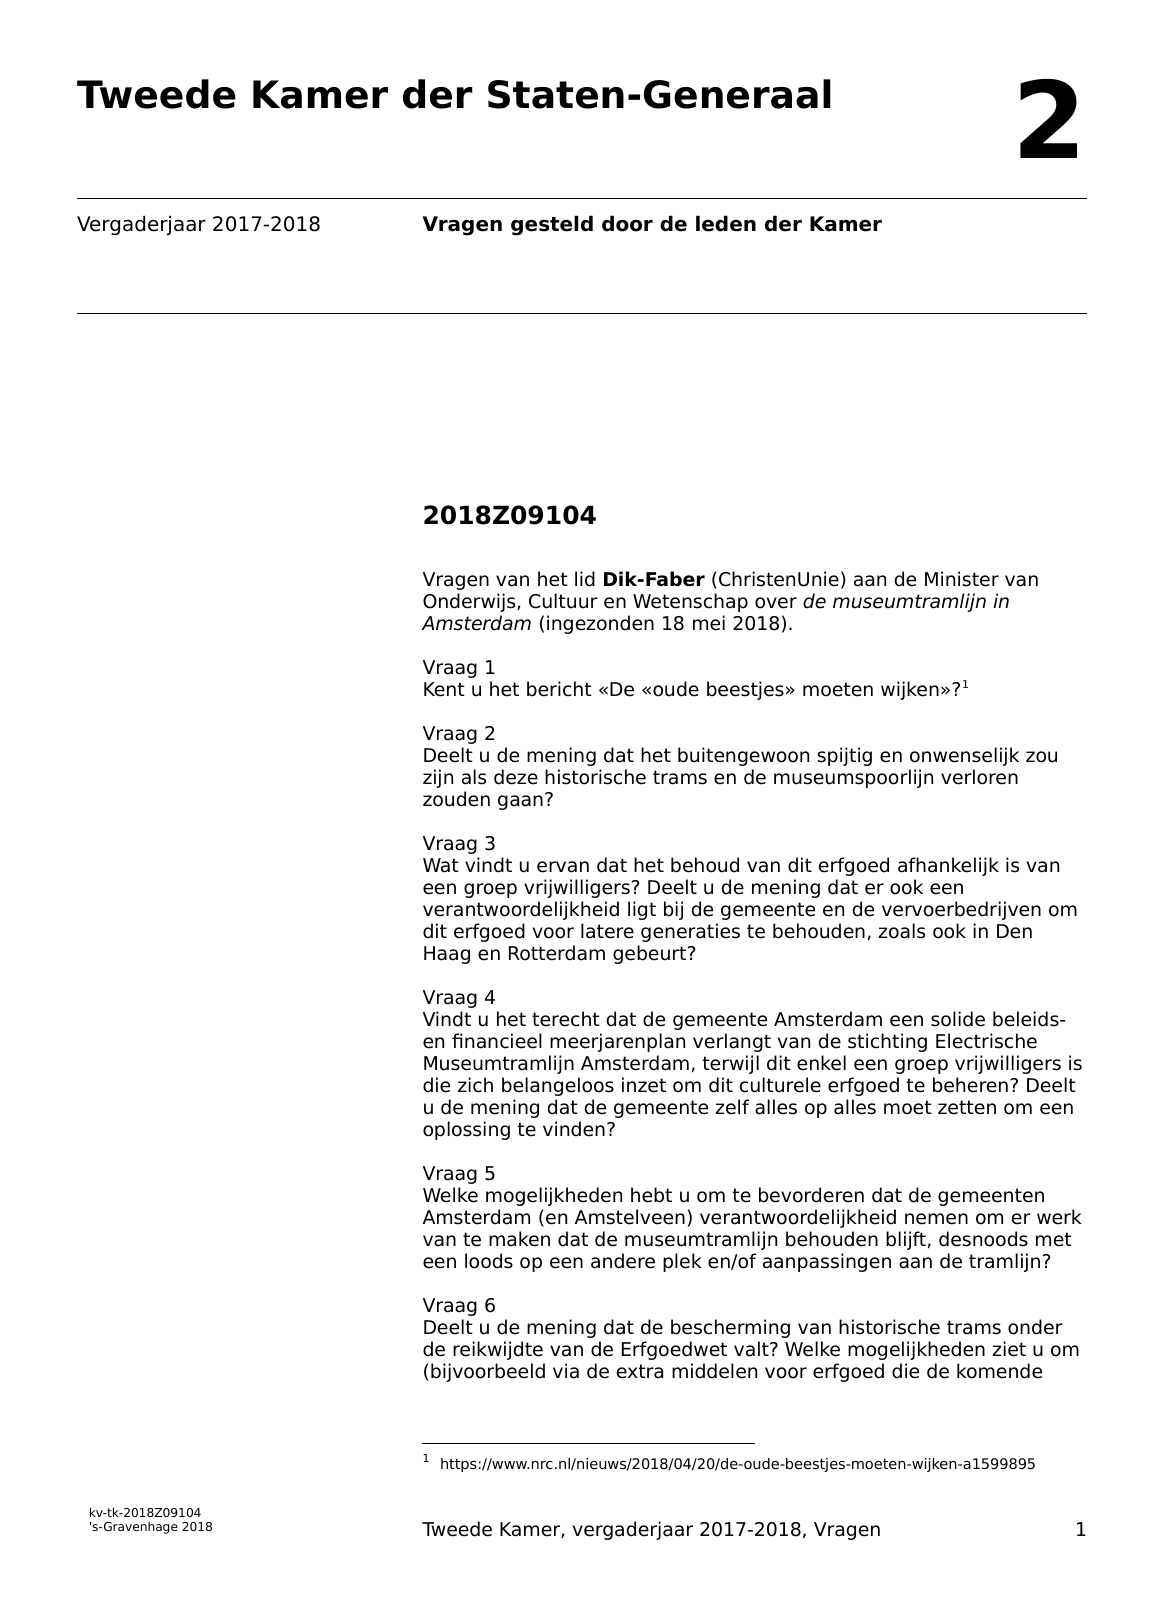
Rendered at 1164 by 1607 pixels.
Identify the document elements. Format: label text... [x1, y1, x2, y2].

text Kent u het bericht «De «oude beestjes» moeten wijken»? [422, 679, 1087, 701]
text https://www.nrc.nl/nieuws/2018/04/20/de-oude-beestjes-moeten-wijken-a1599895 [422, 1452, 1087, 1474]
table_header Tweede Kamer der Staten-Generaal [77, 59, 886, 198]
text Welke mogelijkheden hebt u om te bevorderen dat de gemeenten Amsterdam (en Amstelveen) verantwoordelijkheid nemen om er werk van te maken dat de museumtramlijn behouden blijft, desnoods met een loods op een andere plek en/of aanpassingen aan de tramlijn? [422, 1185, 1087, 1273]
text Vraag 2 [422, 723, 1087, 745]
text 's-Gravenhage 2018 [88, 1520, 323, 1534]
table_cell Vragen gesteld door de leden der Kamer [422, 199, 1087, 313]
table_cell Vergaderjaar 2017-2018 [77, 199, 422, 313]
text 2018Z09104 [422, 501, 1087, 531]
text Vraag 6 [422, 1295, 1087, 1317]
text Vraag 3 [422, 833, 1087, 855]
text Wat vindt u ervan dat het behoud van dit erfgoed afhankelijk is van een groep vrijwilligers? Deelt u de mening dat er ook een verantwoordelijkheid ligt bij de gemeente en de vervoerbedrijven om dit erfgoed voor latere generaties te behouden, zoals ook in Den Haag en Rotterdam gebeurt? [422, 855, 1087, 965]
text Vraag 4 [422, 987, 1087, 1009]
text Deelt u de mening dat het buitengewoon spijtig en onwenselijk zou zijn als deze historische trams en de museumspoorlijn verloren zouden gaan? [422, 745, 1087, 811]
text kv-tk-2018Z09104 [88, 1506, 323, 1520]
text Vraag 5 [422, 1163, 1087, 1185]
text Deelt u de mening dat de bescherming van historische trams onder de reikwijdte van de Erfgoedwet valt? Welke mogelijkheden ziet u om (bijvoorbeeld via de extra middelen voor erfgoed die de komende [422, 1317, 1087, 1383]
text Vraag 1 [422, 657, 1087, 679]
text Vragen van het lid Dik-Faber (ChristenUnie) aan de Minister van Onderwijs, Cultuur en Wetenschap over de museumtramlijn in Amsterdam (ingezonden 18 mei 2018). [422, 569, 1087, 635]
table_header 2 [886, 59, 1087, 198]
text Vindt u het terecht dat de gemeente Amsterdam een solide beleids- en financieel meerjarenplan verlangt van de stichting Electrische Museumtramlijn Amsterdam, terwijl dit enkel een groep vrijwilligers is die zich belangeloos inzet om dit culturele erfgoed te beheren? Deelt u de mening dat de gemeente zelf alles op alles moet zetten om een oplossing te vinden? [422, 1009, 1087, 1141]
